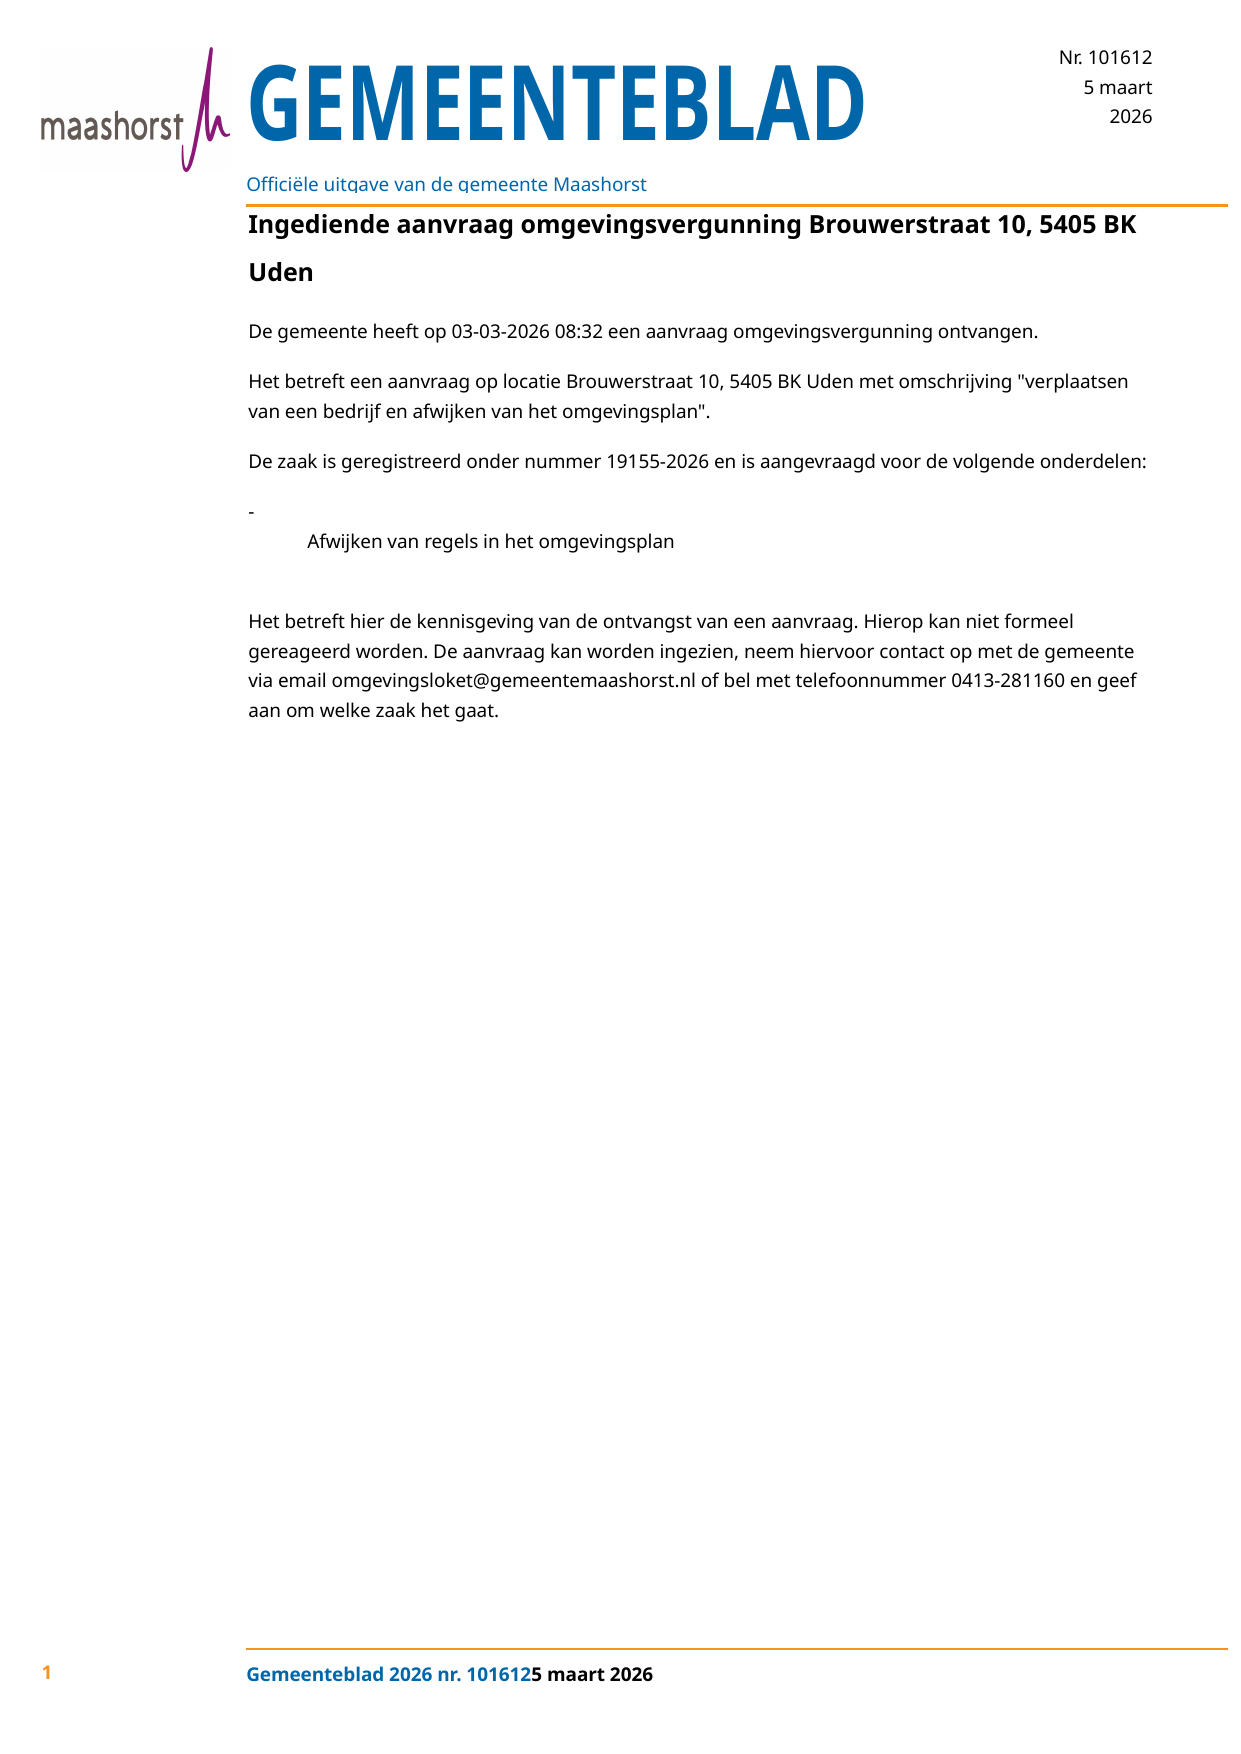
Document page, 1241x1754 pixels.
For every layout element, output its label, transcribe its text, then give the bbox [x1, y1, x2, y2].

text De gemeente heeft op 03-03-2026 08:32 een aanvraag omgevingsvergunning ontvangen. [248, 318, 1152, 344]
list Afwijken van regels in het omgevingsplan [248, 528, 1152, 554]
text Het betreft hier de kennisgeving van de ontvangst van een aanvraag. Hierop kan niet formeel gereageerd worden. De aanvraag kan worden ingezien, neem hiervoor contact op met de gemeente via email omgevingsloket@gemeentemaashorst.nl of bel met telefoonnummer 0413-281160 en geef aan om welke zaak het gaat. [248, 608, 1152, 723]
text Het betreft een aanvraag op locatie Brouwerstraat 10, 5405 BK Uden met omschrijving "verplaatsen van een bedrijf en afwijken van het omgevingsplan". [248, 368, 1152, 424]
picture [41, 47, 231, 172]
text Ingediende aanvraag omgevingsvergunning Brouwerstraat 10, 5405 BK Uden [248, 207, 1152, 288]
text De zaak is geregistreerd onder nummer 19155-2026 en is aangevraagd voor de volgende onderdelen: [248, 448, 1152, 474]
